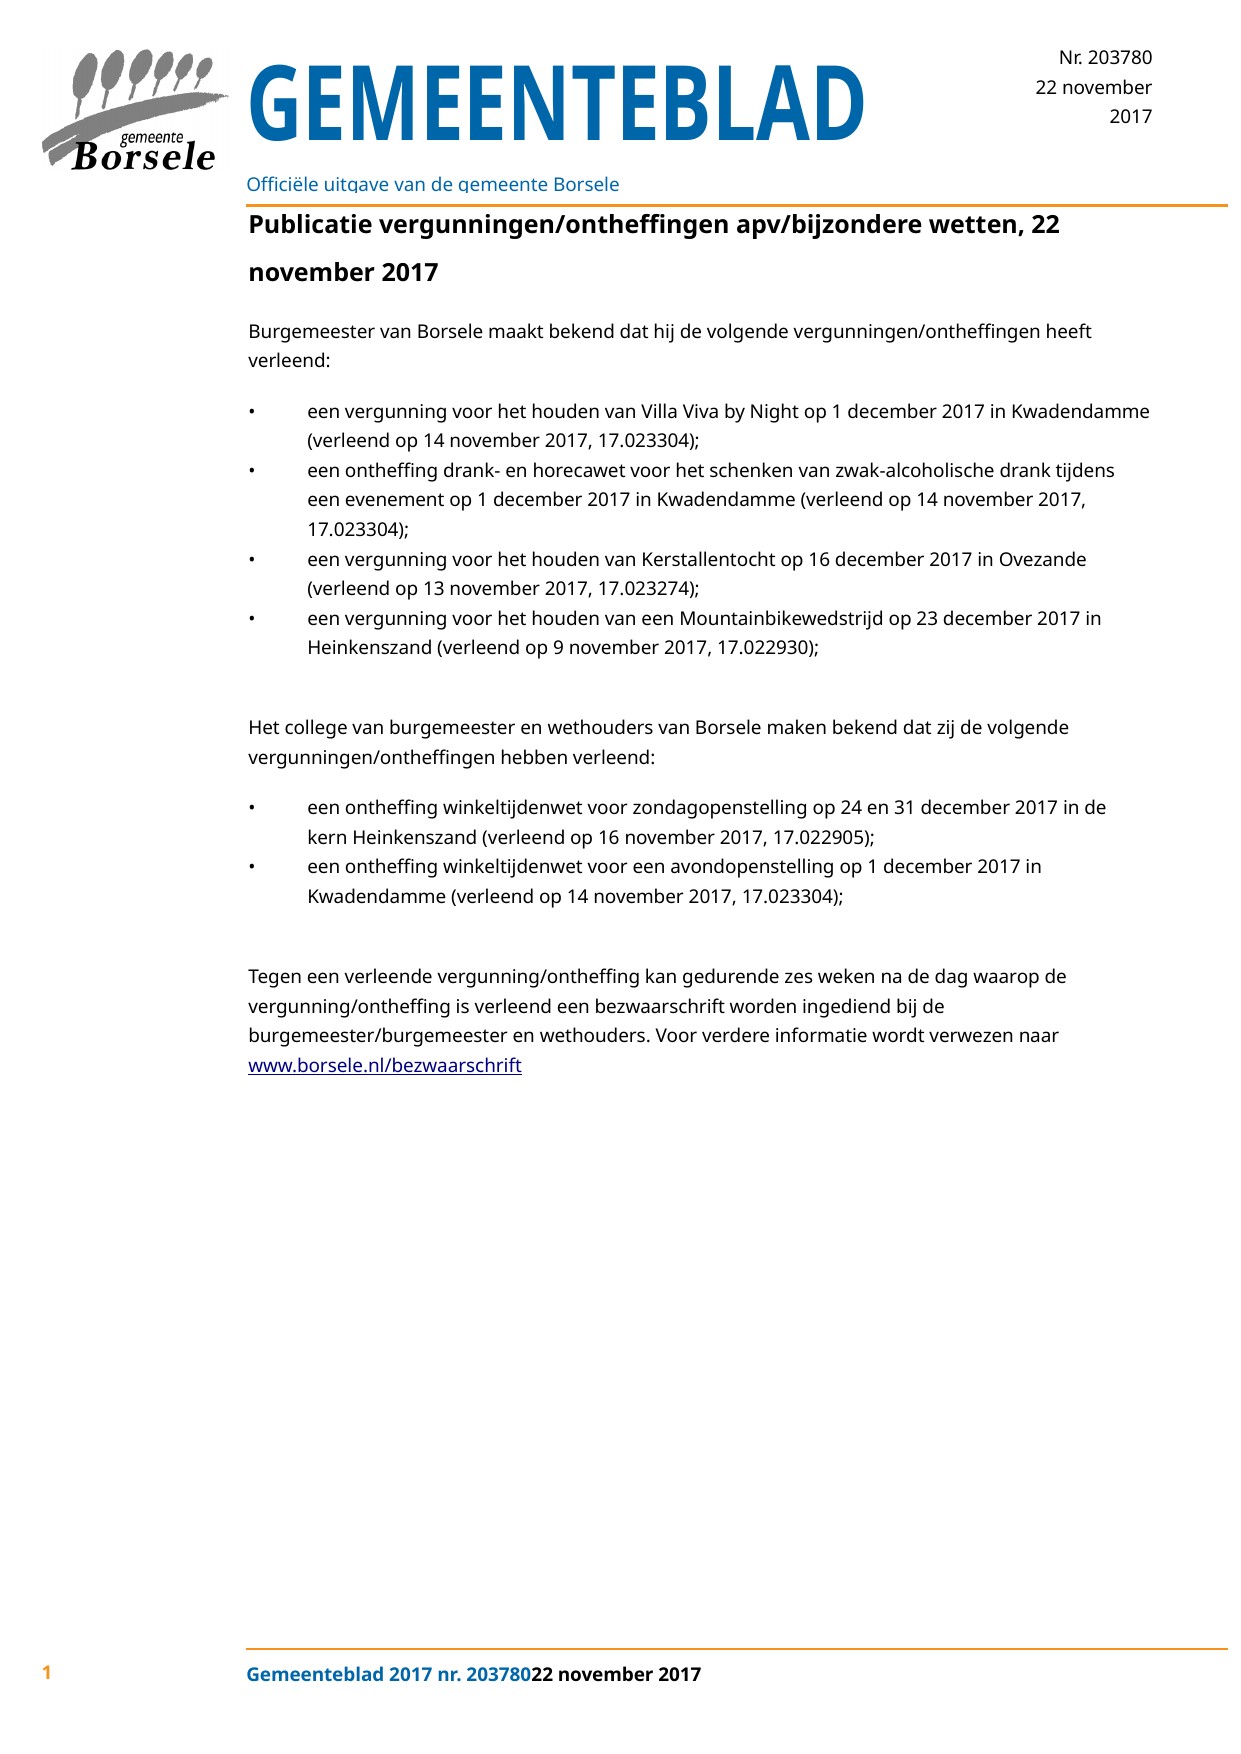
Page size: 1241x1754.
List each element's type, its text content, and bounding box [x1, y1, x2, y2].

text Burgemeester van Borsele maakt bekend dat hij de volgende vergunningen/ontheffingen heeft verleend: [248, 318, 1152, 373]
text Tegen een verleende vergunning/ontheffing kan gedurende zes weken na de dag waarop de vergunning/ontheffing is verleend een bezwaarschrift worden ingediend bij de burgemeester/burgemeester en wethouders. Voor verdere informatie wordt verwezen naar www.borsele.nl/bezwaarschrift [248, 963, 1152, 1078]
list een ontheffing winkeltijdenwet voor een avondopenstelling op 1 december 2017 in Kwadendamme (verleend op 14 november 2017, 17.023304); [248, 854, 1152, 909]
picture [41, 47, 231, 172]
list een vergunning voor het houden van een Mountainbikewedstrijd op 23 december 2017 in Heinkenszand (verleend op 9 november 2017, 17.022930); [248, 605, 1152, 660]
list een ontheffing drank- en horecawet voor het schenken van zwak-alcoholische drank tijdens een evenement op 1 december 2017 in Kwadendamme (verleend op 14 november 2017, 17.023304); [248, 457, 1152, 542]
list een vergunning voor het houden van Villa Viva by Night op 1 december 2017 in Kwadendamme (verleend op 14 november 2017, 17.023304); [248, 398, 1152, 453]
list een ontheffing winkeltijdenwet voor zondagopenstelling op 24 en 31 december 2017 in de kern Heinkenszand (verleend op 16 november 2017, 17.022905); [248, 794, 1152, 850]
list een vergunning voor het houden van Kerstallentocht op 16 december 2017 in Ovezande (verleend op 13 november 2017, 17.023274); [248, 546, 1152, 601]
text Publicatie vergunningen/ontheffingen apv/bijzondere wetten, 22 november 2017 [248, 207, 1152, 288]
text Het college van burgemeester en wethouders van Borsele maken bekend dat zij de volgende vergunningen/ontheffingen hebben verleend: [248, 714, 1152, 770]
